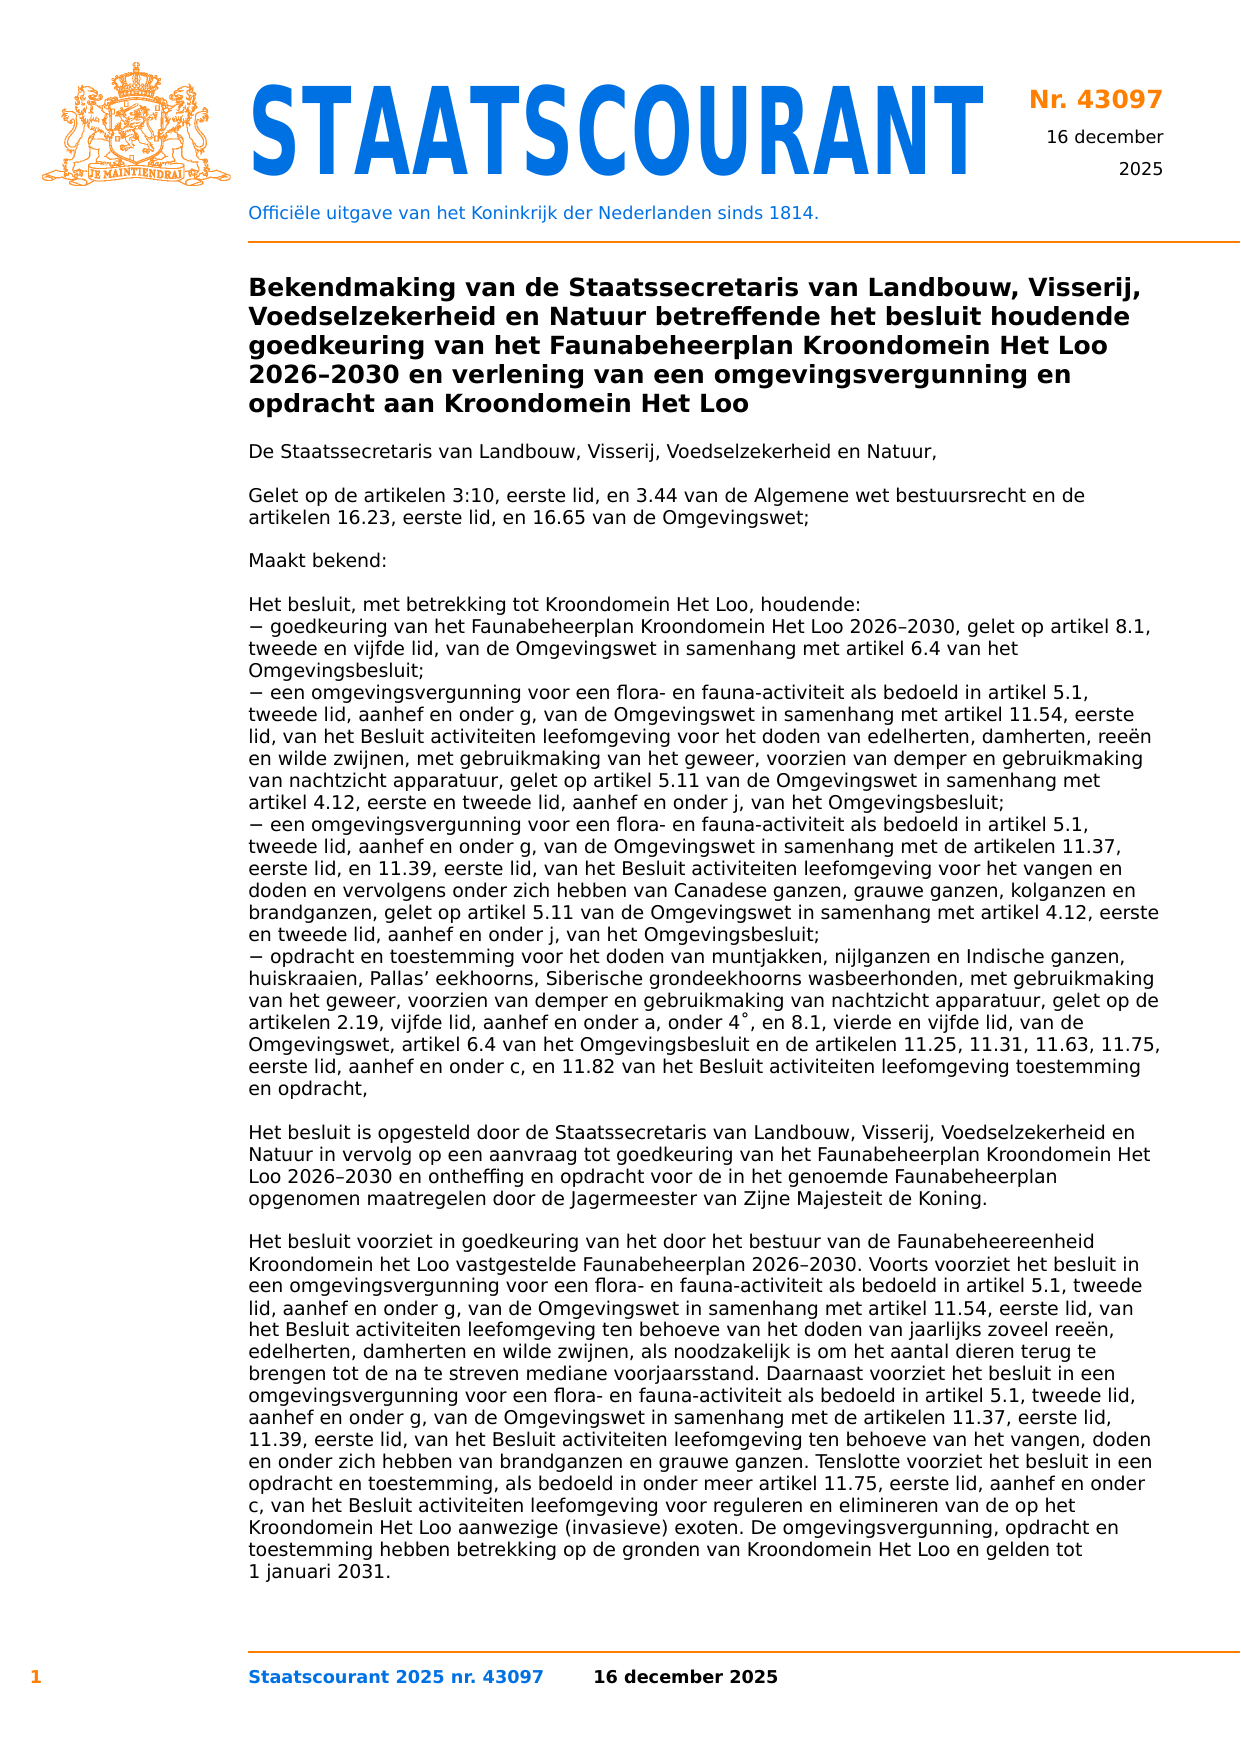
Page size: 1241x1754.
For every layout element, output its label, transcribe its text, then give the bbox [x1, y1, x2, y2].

text De Staatssecretaris van Landbouw, Visserij, Voedselzekerheid en Natuur, [248, 441, 1163, 463]
table_cell 16 december [998, 121, 1240, 153]
table_cell 2025 [998, 153, 1240, 203]
table_header [25, 62, 248, 241]
picture [41, 62, 231, 186]
text − opdracht en toestemming voor het doden van muntjakken, nijlganzen en Indische ganzen, huiskraaien, Pallas’ eekhoorns, Siberische grondeekhoorns wasbeerhonden, met gebruikmaking van het geweer, voorzien van demper en gebruikmaking van nachtzicht apparatuur, gelet op de artikelen 2.19, vijfde lid, aanhef en onder a, onder 4˚, en 8.1, vierde en vijfde lid, van de Omgevingswet, artikel 6.4 van het Omgevingsbesluit en de artikelen 11.25, 11.31, 11.63, 11.75, eerste lid, aanhef en onder c, en 11.82 van het Besluit activiteiten leefomgeving toestemming en opdracht, [248, 946, 1163, 1100]
text Het besluit voorziet in goedkeuring van het door het bestuur van de Faunabeheereenheid Kroondomein het Loo vastgestelde Faunabeheerplan 2026–2030. Voorts voorziet het besluit in een omgevingsvergunning voor een flora- en fauna-activiteit als bedoeld in artikel 5.1, tweede lid, aanhef en onder g, van de Omgevingswet in samenhang met artikel 11.54, eerste lid, van het Besluit activiteiten leefomgeving ten behoeve van het doden van jaarlijks zoveel reeën, edelherten, damherten en wilde zwijnen, als noodzakelijk is om het aantal dieren terug te brengen tot de na te streven mediane voorjaarsstand. Daarnaast voorziet het besluit in een omgevingsvergunning voor een flora- en fauna-activiteit als bedoeld in artikel 5.1, tweede lid, aanhef en onder g, van de Omgevingswet in samenhang met de artikelen 11.37, eerste lid, 11.39, eerste lid, van het Besluit activiteiten leefomgeving ten behoeve van het vangen, doden en onder zich hebben van brandganzen en grauwe ganzen. Tenslotte voorziet het besluit in een opdracht en toestemming, als bedoeld in onder meer artikel 11.75, eerste lid, aanhef en onder c, van het Besluit activiteiten leefomgeving voor reguleren en elimineren van de op het Kroondomein Het Loo aanwezige (invasieve) exoten. De omgevingsvergunning, opdracht en toestemming hebben betrekking op de gronden van Kroondomein Het Loo en gelden tot 1 januari 2031. [248, 1231, 1163, 1583]
table_header STAATSCOURANT [248, 62, 998, 203]
table_cell Officiële uitgave van het Koninkrijk der Nederlanden sinds 1814. [248, 203, 1240, 241]
text − een omgevingsvergunning voor een flora- en fauna-activiteit als bedoeld in artikel 5.1, tweede lid, aanhef en onder g, van de Omgevingswet in samenhang met artikel 11.54, eerste lid, van het Besluit activiteiten leefomgeving voor het doden van edelherten, damherten, reeën en wilde zwijnen, met gebruikmaking van het geweer, voorzien van demper en gebruikmaking van nachtzicht apparatuur, gelet op artikel 5.11 van de Omgevingswet in samenhang met artikel 4.12, eerste en tweede lid, aanhef en onder j, van het Omgevingsbesluit; [248, 682, 1163, 814]
text Het besluit is opgesteld door de Staatssecretaris van Landbouw, Visserij, Voedselzekerheid en Natuur in vervolg op een aanvraag tot goedkeuring van het Faunabeheerplan Kroondomein Het Loo 2026–2030 en ontheffing en opdracht voor de in het genoemde Faunabeheerplan opgenomen maatregelen door de Jagermeester van Zijne Majesteit de Koning. [248, 1122, 1163, 1209]
text − een omgevingsvergunning voor een flora- en fauna-activiteit als bedoeld in artikel 5.1, tweede lid, aanhef en onder g, van de Omgevingswet in samenhang met de artikelen 11.37, eerste lid, en 11.39, eerste lid, van het Besluit activiteiten leefomgeving voor het vangen en doden en vervolgens onder zich hebben van Canadese ganzen, grauwe ganzen, kolganzen en brandganzen, gelet op artikel 5.11 van de Omgevingswet in samenhang met artikel 4.12, eerste en tweede lid, aanhef en onder j, van het Omgevingsbesluit; [248, 814, 1163, 946]
table_header Nr. 43097 [998, 62, 1240, 121]
text Gelet op de artikelen 3:10, eerste lid, en 3.44 van de Algemene wet bestuursrecht en de artikelen 16.23, eerste lid, en 16.65 van de Omgevingswet; [248, 484, 1163, 528]
text Maakt bekend: [248, 550, 1163, 572]
subtitle Bekendmaking van de Staatssecretaris van Landbouw, Visserij, Voedselzekerheid en Natuur betreffende het besluit houdende goedkeuring van het Faunabeheerplan Kroondomein Het Loo 2026–2030 en verlening van een omgevingsvergunning en opdracht aan Kroondomein Het Loo [248, 273, 1163, 419]
text − goedkeuring van het Faunabeheerplan Kroondomein Het Loo 2026–2030, gelet op artikel 8.1, tweede en vijfde lid, van de Omgevingswet in samenhang met artikel 6.4 van het Omgevingsbesluit; [248, 616, 1163, 682]
text Het besluit, met betrekking tot Kroondomein Het Loo, houdende: [248, 594, 1163, 616]
